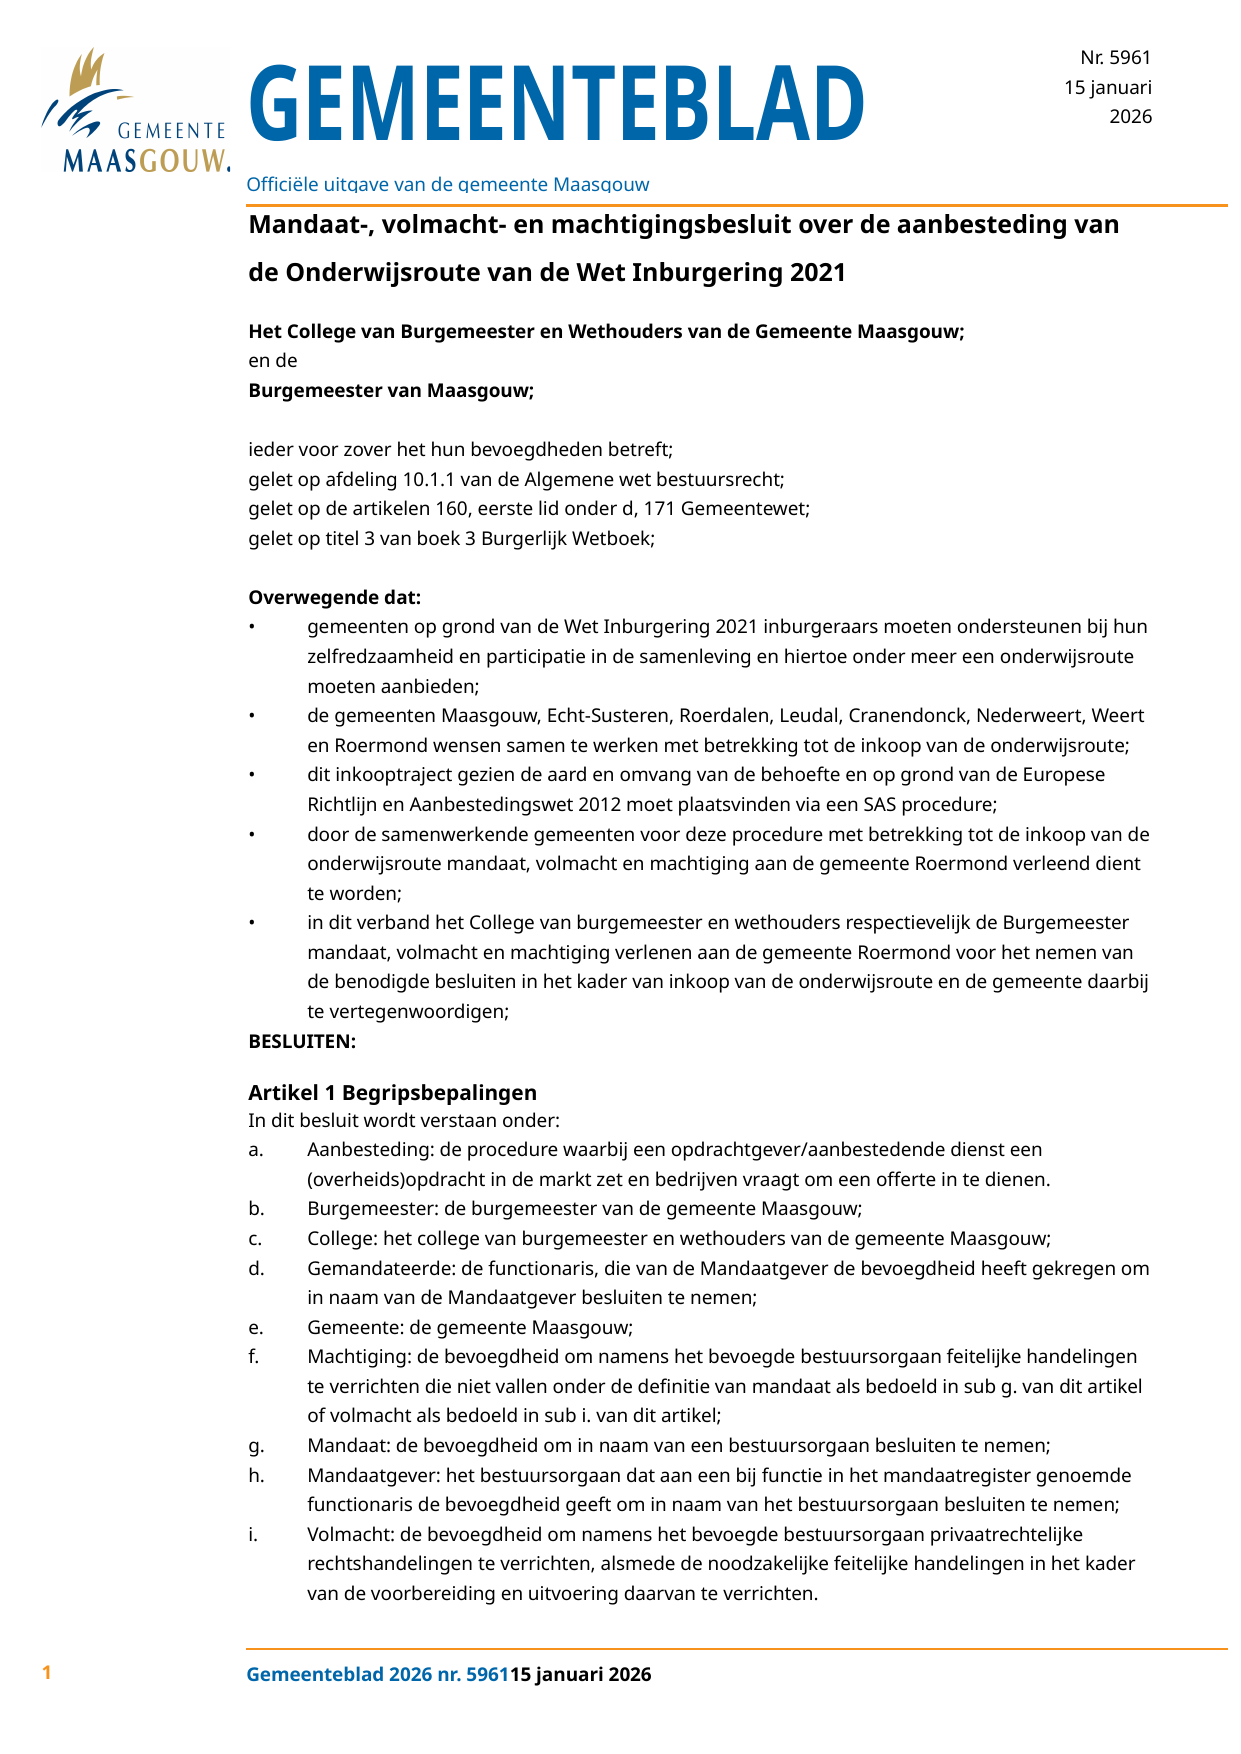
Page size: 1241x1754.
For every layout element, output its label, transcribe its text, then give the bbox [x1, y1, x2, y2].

text Het College van Burgemeester en Wethouders van de Gemeente Maasgouw; [248, 318, 1152, 344]
list Burgemeester: de burgemeester van de gemeente Maasgouw; [248, 1196, 1152, 1221]
text gelet op de artikelen 160, eerste lid onder d, 171 Gemeentewet; [248, 495, 1152, 521]
list gemeenten op grond van de Wet Inburgering 2021 inburgeraars moeten ondersteunen bij hun zelfredzaamheid en participatie in de samenleving en hiertoe onder meer een onderwijsroute moeten aanbieden; [248, 614, 1152, 699]
text ieder voor zover het hun bevoegdheden betreft; [248, 436, 1152, 462]
list Machtiging: de bevoegdheid om namens het bevoegde bestuursorgaan feitelijke handelingen te verrichten die niet vallen onder de definitie van mandaat als bedoeld in sub g. van dit artikel of volmacht als bedoeld in sub i. van dit artikel; [248, 1343, 1152, 1428]
text BESLUITEN: [248, 1028, 1152, 1054]
list de gemeenten Maasgouw, Echt-Susteren, Roerdalen, Leudal, Cranendonck, Nederweert, Weert en Roermond wensen samen te werken met betrekking tot de inkoop van de onderwijsroute; [248, 702, 1152, 758]
text gelet op titel 3 van boek 3 Burgerlijk Wetboek; [248, 525, 1152, 551]
list Aanbesteding: de procedure waarbij een opdrachtgever/aanbestedende dienst een (overheids)opdracht in de markt zet en bedrijven vraagt om een offerte in te dienen. [248, 1136, 1152, 1192]
text Mandaat-, volmacht- en machtigingsbesluit over de aanbesteding van de Onderwijsroute van de Wet Inburgering 2021 [248, 207, 1152, 288]
text Artikel 1 Begripsbepalingen [248, 1078, 1152, 1107]
list College: het college van burgemeester en wethouders van de gemeente Maasgouw; [248, 1225, 1152, 1251]
list Mandaatgever: het bestuursorgaan dat aan een bij functie in het mandaatregister genoemde functionaris de bevoegdheid geeft om in naam van het bestuursorgaan besluiten te nemen; [248, 1462, 1152, 1517]
list Volmacht: de bevoegdheid om namens het bevoegde bestuursorgaan privaatrechtelijke rechtshandelingen te verrichten, alsmede de noodzakelijke feitelijke handelingen in het kader van de voorbereiding en uitvoering daarvan te verrichten. [248, 1521, 1152, 1606]
text Overwegende dat: [248, 584, 1152, 610]
list door de samenwerkende gemeenten voor deze procedure met betrekking tot de inkoop van de onderwijsroute mandaat, volmacht en machtiging aan de gemeente Roermond verleend dient te worden; [248, 821, 1152, 906]
list Gemeente: de gemeente Maasgouw; [248, 1314, 1152, 1339]
text In dit besluit wordt verstaan onder: [248, 1107, 1152, 1132]
list dit inkooptraject gezien de aard en omvang van de behoefte en op grond van de Europese Richtlijn en Aanbestedingswet 2012 moet plaatsvinden via een SAS procedure; [248, 762, 1152, 817]
text en de [248, 347, 1152, 373]
list Gemandateerde: de functionaris, die van de Mandaatgever de bevoegdheid heeft gekregen om in naam van de Mandaatgever besluiten te nemen; [248, 1255, 1152, 1310]
list in dit verband het College van burgemeester en wethouders respectievelijk de Burgemeester mandaat, volmacht en machtiging verlenen aan de gemeente Roermond voor het nemen van de benodigde besluiten in het kader van inkoop van de onderwijsroute en de gemeente daarbij te vertegenwoordigen; [248, 909, 1152, 1024]
list Mandaat: de bevoegdheid om in naam van een bestuursorgaan besluiten te nemen; [248, 1432, 1152, 1458]
text gelet op afdeling 10.1.1 van de Algemene wet bestuursrecht; [248, 466, 1152, 492]
text Burgemeester van Maasgouw; [248, 377, 1152, 403]
picture [41, 47, 231, 172]
